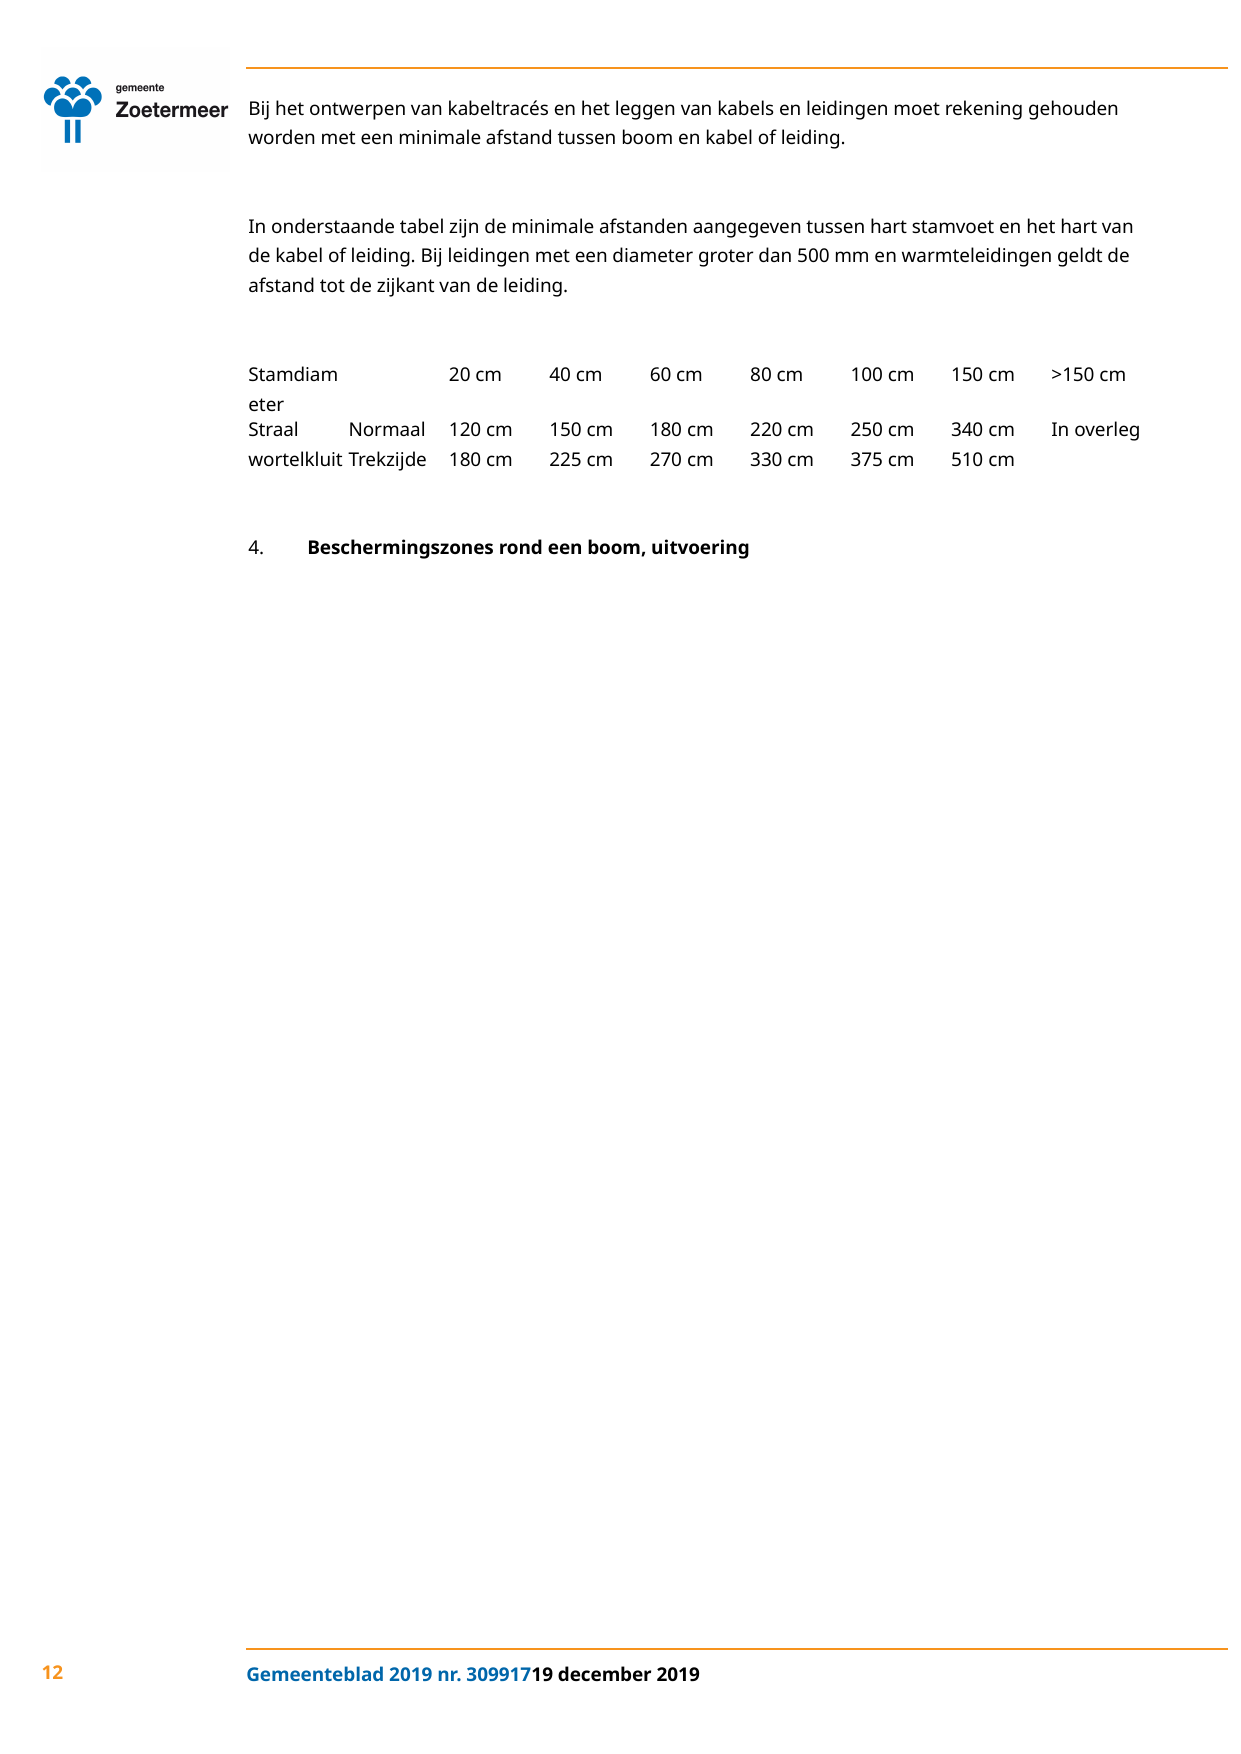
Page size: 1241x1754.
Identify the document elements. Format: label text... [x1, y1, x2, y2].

table_cell 220 cm 330 cm [750, 416, 850, 472]
table_cell In overleg [1051, 416, 1152, 472]
picture [41, 47, 231, 172]
table_header 150 cm [951, 361, 1051, 416]
table_cell 180 cm 270 cm [650, 416, 750, 472]
table_cell Straal wortelkluit [248, 416, 348, 472]
table_cell Normaal Trekzijde [348, 416, 449, 472]
table_header 100 cm [850, 361, 951, 416]
table_cell 150 cm 225 cm [549, 416, 649, 472]
table_header 80 cm [750, 361, 850, 416]
table_header 40 cm [549, 361, 649, 416]
table_header Stamdiameter [248, 361, 348, 416]
list Beschermingszones rond een boom, uitvoering [248, 534, 1152, 560]
table_header >150 cm [1051, 361, 1152, 416]
text In onderstaande tabel zijn de minimale afstanden aangegeven tussen hart stamvoet en het hart van de kabel of leiding. Bij leidingen met een diameter groter dan 500 mm en warmteleidingen geldt de afstand tot de zijkant van de leiding. [248, 213, 1152, 298]
table_header [348, 361, 449, 416]
text Bij het ontwerpen van kabeltracés en het leggen van kabels en leidingen moet rekening gehouden worden met een minimale afstand tussen boom en kabel of leiding. [248, 95, 1152, 150]
table_header 20 cm [449, 361, 549, 416]
table_cell 250 cm 375 cm [850, 416, 951, 472]
table_cell 120 cm 180 cm [449, 416, 549, 472]
table_cell 340 cm 510 cm [951, 416, 1051, 472]
table_header 60 cm [650, 361, 750, 416]
